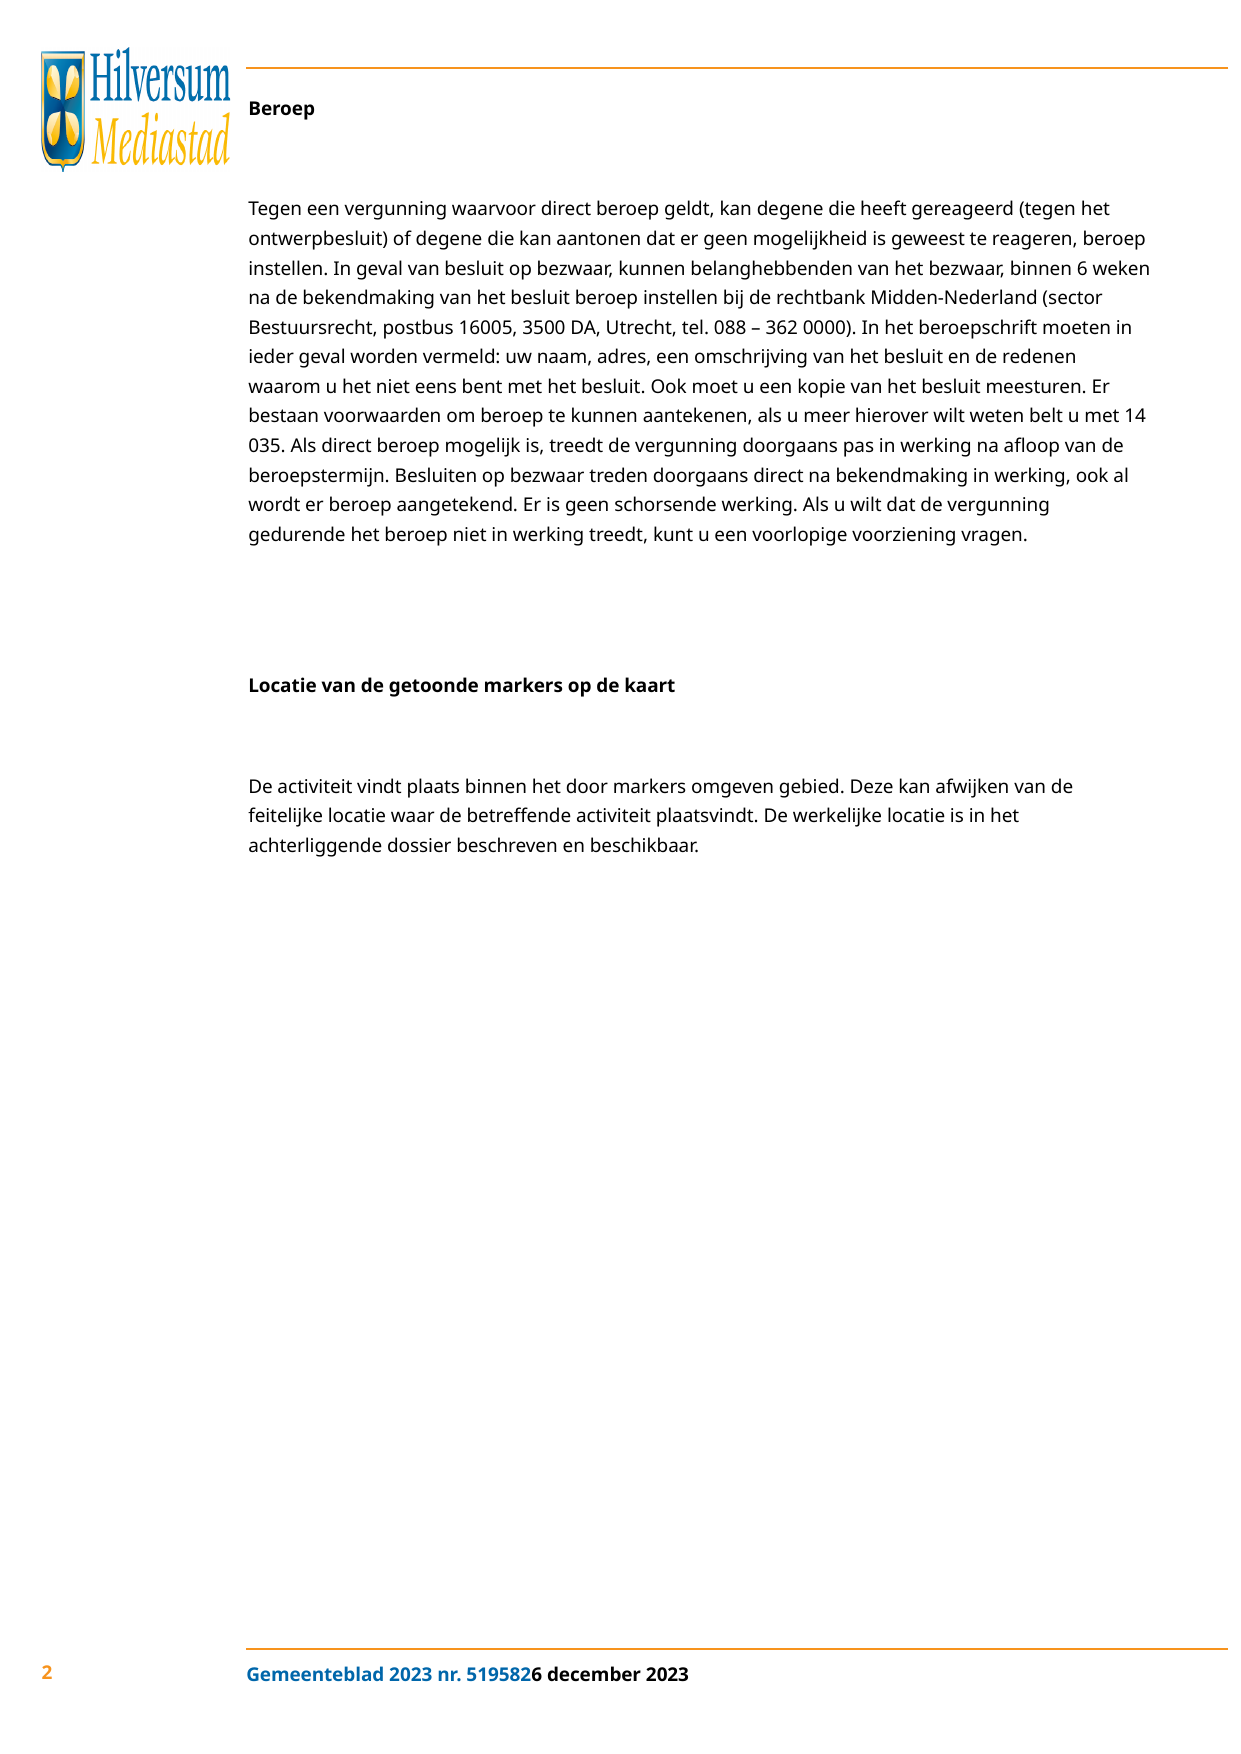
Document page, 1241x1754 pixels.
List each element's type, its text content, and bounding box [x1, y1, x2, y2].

text Locatie van de getoonde markers op de kaart [248, 672, 1152, 698]
picture [41, 47, 231, 172]
text Tegen een vergunning waarvoor direct beroep geldt, kan degene die heeft gereageerd (tegen het ontwerpbesluit) of degene die kan aantonen dat er geen mogelijkheid is geweest te reageren, beroep instellen. In geval van besluit op bezwaar, kunnen belanghebbenden van het bezwaar, binnen 6 weken na de bekendmaking van het besluit beroep instellen bij de rechtbank Midden-Nederland (sector Bestuursrecht, postbus 16005, 3500 DA, Utrecht, tel. 088 – 362 0000). In het beroepschrift moeten in ieder geval worden vermeld: uw naam, adres, een omschrijving van het besluit en de redenen waarom u het niet eens bent met het besluit. Ook moet u een kopie van het besluit meesturen. Er bestaan voorwaarden om beroep te kunnen aantekenen, als u meer hierover wilt weten belt u met 14 035. Als direct beroep mogelijk is, treedt de vergunning doorgaans pas in werking na afloop van de beroepstermijn. Besluiten op bezwaar treden doorgaans direct na bekendmaking in werking, ook al wordt er beroep aangetekend. Er is geen schorsende werking. Als u wilt dat de vergunning gedurende het beroep niet in werking treedt, kunt u een voorlopige voorziening vragen. [248, 196, 1152, 547]
text Beroep [248, 95, 1152, 121]
text De activiteit vindt plaats binnen het door markers omgeven gebied. Deze kan afwijken van de feitelijke locatie waar de betreffende activiteit plaatsvindt. De werkelijke locatie is in het achterliggende dossier beschreven en beschikbaar. [248, 773, 1152, 858]
